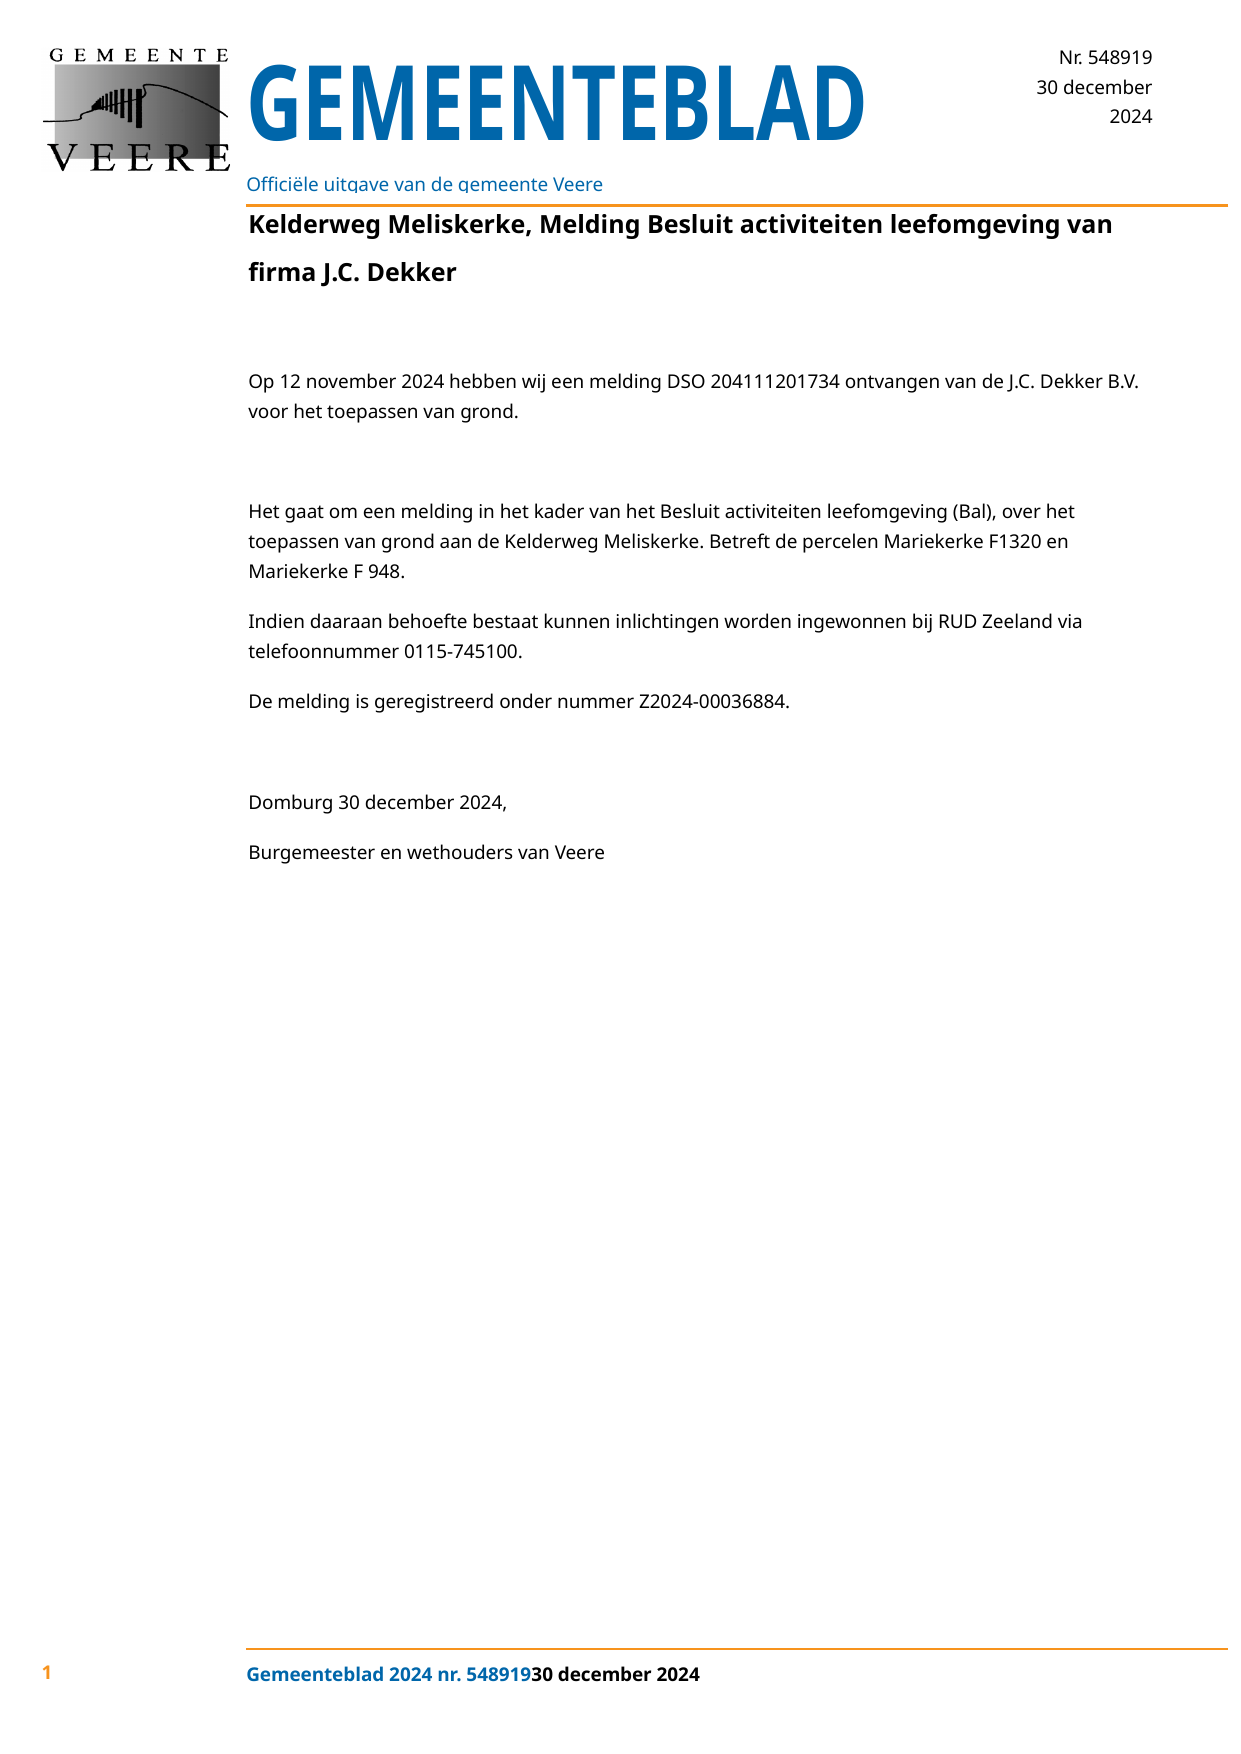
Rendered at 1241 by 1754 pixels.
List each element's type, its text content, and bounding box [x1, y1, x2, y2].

picture [41, 47, 231, 172]
text Op 12 november 2024 hebben wij een melding DSO 204111201734 ontvangen van de J.C. Dekker B.V. voor het toepassen van grond. [248, 368, 1152, 424]
text Burgemeester en wethouders van Veere [248, 839, 1152, 865]
text Indien daaraan behoefte bestaat kunnen inlichtingen worden ingewonnen bij RUD Zeeland via telefoonnummer 0115-745100. [248, 608, 1152, 664]
text De melding is geregistreerd onder nummer Z2024-00036884. [248, 688, 1152, 714]
text Domburg 30 december 2024, [248, 789, 1152, 815]
text Het gaat om een melding in het kader van het Besluit activiteiten leefomgeving (Bal), over het toepassen van grond aan de Kelderweg Meliskerke. Betreft de percelen Mariekerke F1320 en Mariekerke F 948. [248, 499, 1152, 584]
text Kelderweg Meliskerke, Melding Besluit activiteiten leefomgeving van firma J.C. Dekker [248, 207, 1152, 288]
